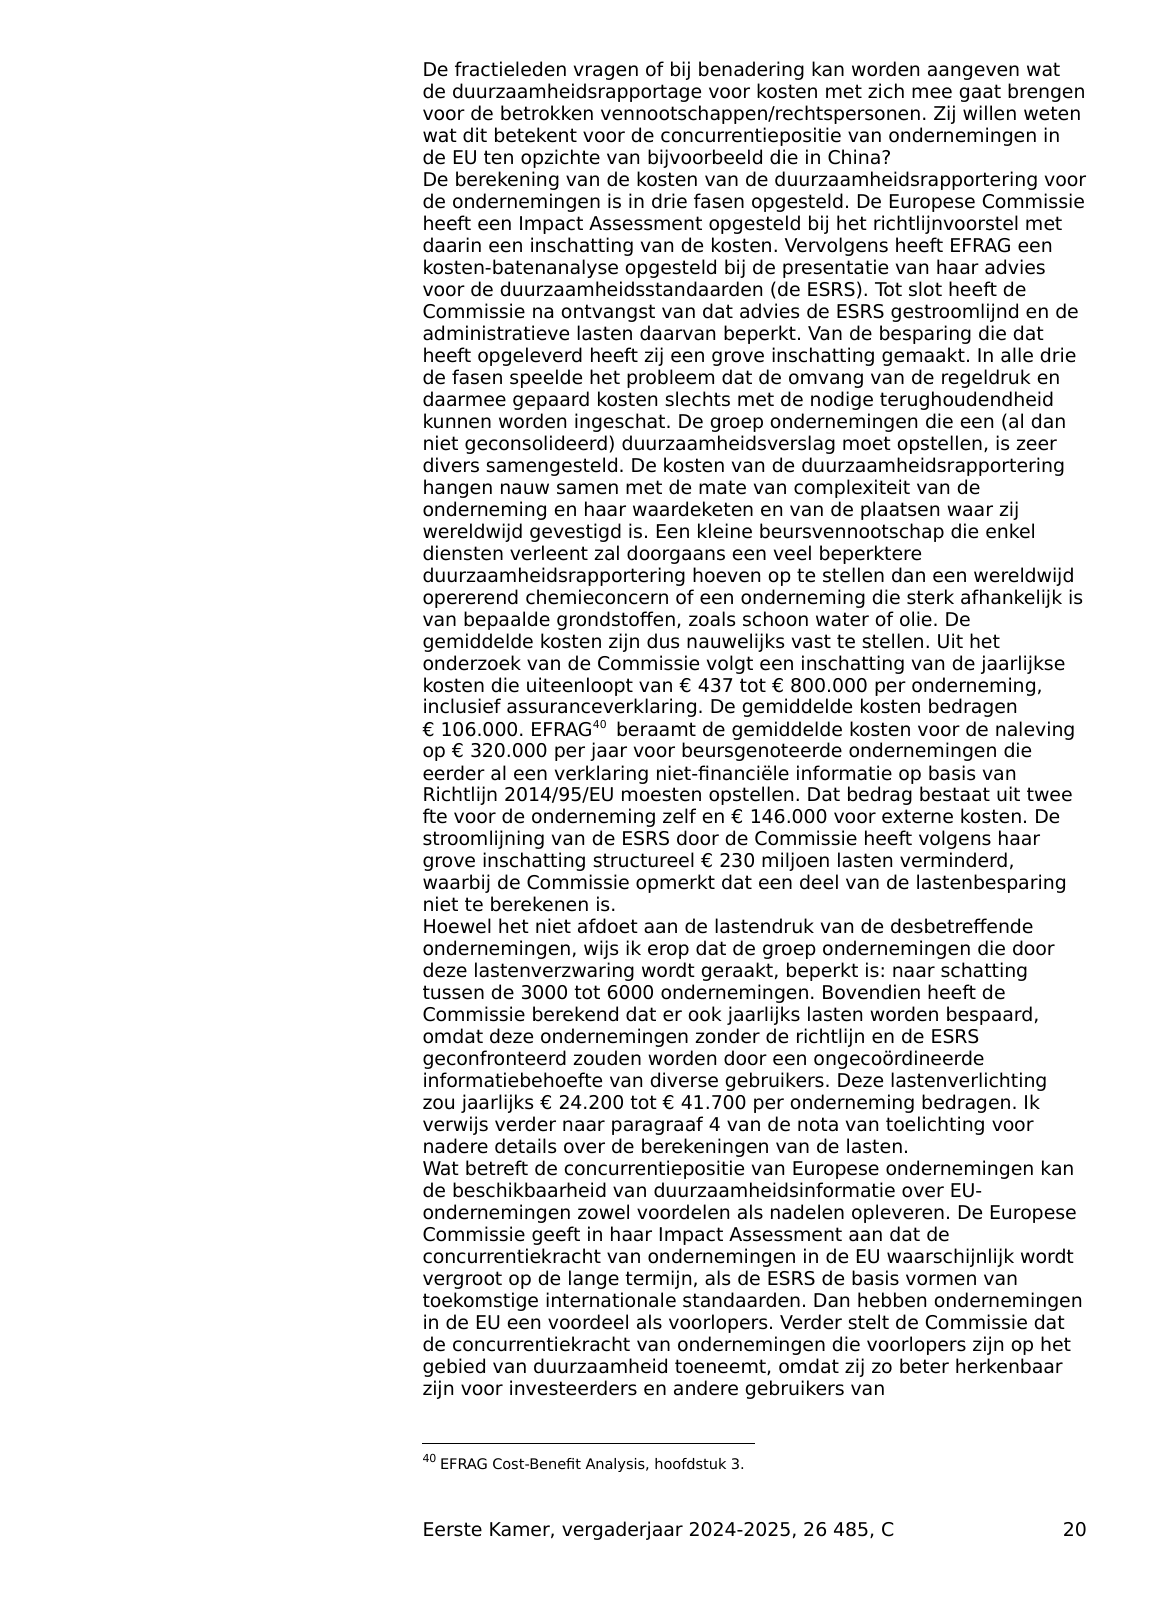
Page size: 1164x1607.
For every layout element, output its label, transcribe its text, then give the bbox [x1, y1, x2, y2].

text Wat betreft de concurrentiepositie van Europese ondernemingen kan de beschikbaarheid van duurzaamheidsinformatie over EU-ondernemingen zowel voordelen als nadelen opleveren. De Europese Commissie geeft in haar Impact Assessment aan dat de concurrentiekracht van ondernemingen in de EU waarschijnlijk wordt vergroot op de lange termijn, als de ESRS de basis vormen van toekomstige internationale standaarden. Dan hebben ondernemingen in de EU een voordeel als voorlopers. Verder stelt de Commissie dat de concurrentiekracht van ondernemingen die voorlopers zijn op het gebied van duurzaamheid toeneemt, omdat zij zo beter herkenbaar zijn voor investeerders en andere gebruikers van [422, 1158, 1087, 1400]
text EFRAG Cost-Benefit Analysis, hoofdstuk 3. [422, 1452, 1087, 1474]
text De fractieleden vragen of bij benadering kan worden aangeven wat de duurzaamheidsrapportage voor kosten met zich mee gaat brengen voor de betrokken vennootschappen/rechtspersonen. Zij willen weten wat dit betekent voor de concurrentiepositie van ondernemingen in de EU ten opzichte van bijvoorbeeld die in China? [422, 59, 1087, 169]
text De berekening van de kosten van de duurzaamheidsrapportering voor de ondernemingen is in drie fasen opgesteld. De Europese Commissie heeft een Impact Assessment opgesteld bij het richtlijnvoorstel met daarin een inschatting van de kosten. Vervolgens heeft EFRAG een kosten-batenanalyse opgesteld bij de presentatie van haar advies voor de duurzaamheidsstandaarden (de ESRS). Tot slot heeft de Commissie na ontvangst van dat advies de ESRS gestroomlijnd en de administratieve lasten daarvan beperkt. Van de besparing die dat heeft opgeleverd heeft zij een grove inschatting gemaakt. In alle drie de fasen speelde het probleem dat de omvang van de regeldruk en daarmee gepaard kosten slechts met de nodige terughoudendheid kunnen worden ingeschat. De groep ondernemingen die een (al dan niet geconsolideerd) duurzaamheidsverslag moet opstellen, is zeer divers samengesteld. De kosten van de duurzaamheidsrapportering hangen nauw samen met de mate van complexiteit van de onderneming en haar waardeketen en van de plaatsen waar zij wereldwijd gevestigd is. Een kleine beursvennootschap die enkel diensten verleent zal doorgaans een veel beperktere duurzaamheidsrapportering hoeven op te stellen dan een wereldwijd opererend chemieconcern of een onderneming die sterk afhankelijk is van bepaalde grondstoffen, zoals schoon water of olie. De gemiddelde kosten zijn dus nauwelijks vast te stellen. Uit het onderzoek van de Commissie volgt een inschatting van de jaarlijkse kosten die uiteenloopt van € 437 tot € 800.000 per onderneming, inclusief assuranceverklaring. De gemiddelde kosten bedragen € 106.000. EFRAG beraamt de gemiddelde kosten voor de naleving op € 320.000 per jaar voor beursgenoteerde ondernemingen die eerder al een verklaring niet-financiële informatie op basis van Richtlijn 2014/95/EU moesten opstellen. Dat bedrag bestaat uit twee fte voor de onderneming zelf en € 146.000 voor externe kosten. De stroomlijning van de ESRS door de Commissie heeft volgens haar grove inschatting structureel € 230 miljoen lasten verminderd, waarbij de Commissie opmerkt dat een deel van de lastenbesparing niet te berekenen is. [422, 169, 1087, 916]
text Hoewel het niet afdoet aan de lastendruk van de desbetreffende ondernemingen, wijs ik erop dat de groep ondernemingen die door deze lastenverzwaring wordt geraakt, beperkt is: naar schatting tussen de 3000 tot 6000 ondernemingen. Bovendien heeft de Commissie berekend dat er ook jaarlijks lasten worden bespaard, omdat deze ondernemingen zonder de richtlijn en de ESRS geconfronteerd zouden worden door een ongecoördineerde informatiebehoefte van diverse gebruikers. Deze lastenverlichting zou jaarlijks € 24.200 tot € 41.700 per onderneming bedragen. Ik verwijs verder naar paragraaf 4 van de nota van toelichting voor nadere details over de berekeningen van de lasten. [422, 916, 1087, 1158]
